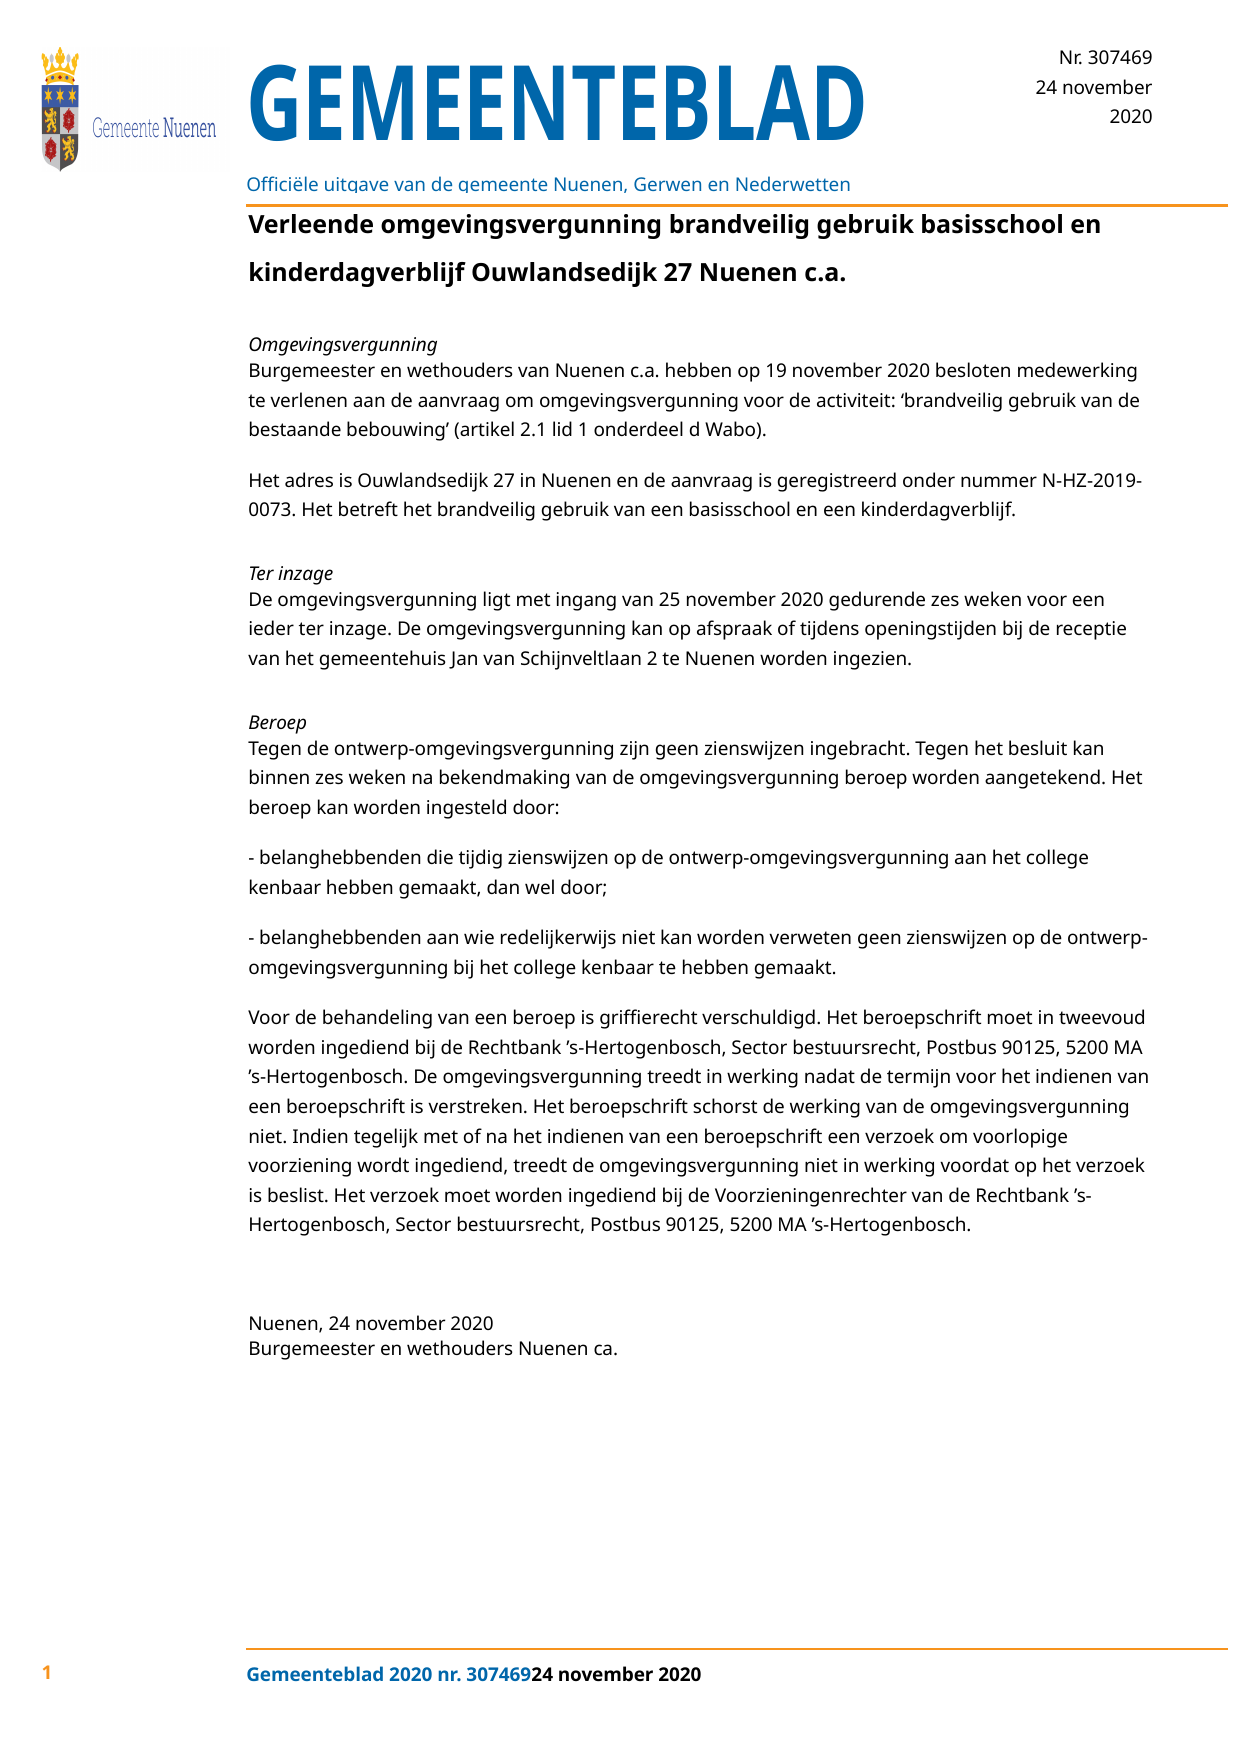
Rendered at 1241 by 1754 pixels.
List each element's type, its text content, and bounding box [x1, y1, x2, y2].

text - belanghebbenden aan wie redelijkerwijs niet kan worden verweten geen zienswijzen op de ontwerp-omgevingsvergunning bij het college kenbaar te hebben gemaakt. [248, 924, 1152, 980]
text Burgemeester en wethouders van Nuenen c.a. hebben op 19 november 2020 besloten medewerking te verlenen aan de aanvraag om omgevingsvergunning voor de activiteit: ‘brandveilig gebruik van de bestaande bebouwing’ (artikel 2.1 lid 1 onderdeel d Wabo). [248, 357, 1152, 442]
text Omgevingsvergunning [248, 331, 1152, 357]
text - belanghebbenden die tijdig zienswijzen op de ontwerp-omgevingsvergunning aan het college kenbaar hebben gemaakt, dan wel door; [248, 844, 1152, 900]
text Verleende omgevingsvergunning brandveilig gebruik basisschool en kinderdagverblijf Ouwlandsedijk 27 Nuenen c.a. [248, 207, 1152, 288]
text Beroep [248, 709, 1152, 735]
text Ter inzage [248, 560, 1152, 586]
text De omgevingsvergunning ligt met ingang van 25 november 2020 gedurende zes weken voor een ieder ter inzage. De omgevingsvergunning kan op afspraak of tijdens openingstijden bij de receptie van het gemeentehuis Jan van Schijnveltlaan 2 te Nuenen worden ingezien. [248, 586, 1152, 671]
text Burgemeester en wethouders Nuenen ca. [248, 1336, 1152, 1361]
text Voor de behandeling van een beroep is griffierecht verschuldigd. Het beroepschrift moet in tweevoud worden ingediend bij de Rechtbank ’s-Hertogenbosch, Sector bestuursrecht, Postbus 90125, 5200 MA ’s-Hertogenbosch. De omgevingsvergunning treedt in werking nadat de termijn voor het indienen van een beroepschrift is verstreken. Het beroepschrift schorst de werking van de omgevingsvergunning niet. Indien tegelijk met of na het indienen van een beroepschrift een verzoek om voorlopige voorziening wordt ingediend, treedt de omgevingsvergunning niet in werking voordat op het verzoek is beslist. Het verzoek moet worden ingediend bij de Voorzieningenrechter van de Rechtbank ’s-Hertogenbosch, Sector bestuursrecht, Postbus 90125, 5200 MA ’s-Hertogenbosch. [248, 1004, 1152, 1237]
text Het adres is Ouwlandsedijk 27 in Nuenen en de aanvraag is geregistreerd onder nummer N-HZ-2019-0073. Het betreft het brandveilig gebruik van een basisschool en een kinderdagverblijf. [248, 467, 1152, 522]
picture [41, 47, 231, 172]
text Tegen de ontwerp-omgevingsvergunning zijn geen zienswijzen ingebracht. Tegen het besluit kan binnen zes weken na bekendmaking van de omgevingsvergunning beroep worden aangetekend. Het beroep kan worden ingesteld door: [248, 735, 1152, 820]
text Nuenen, 24 november 2020 [248, 1310, 1152, 1336]
